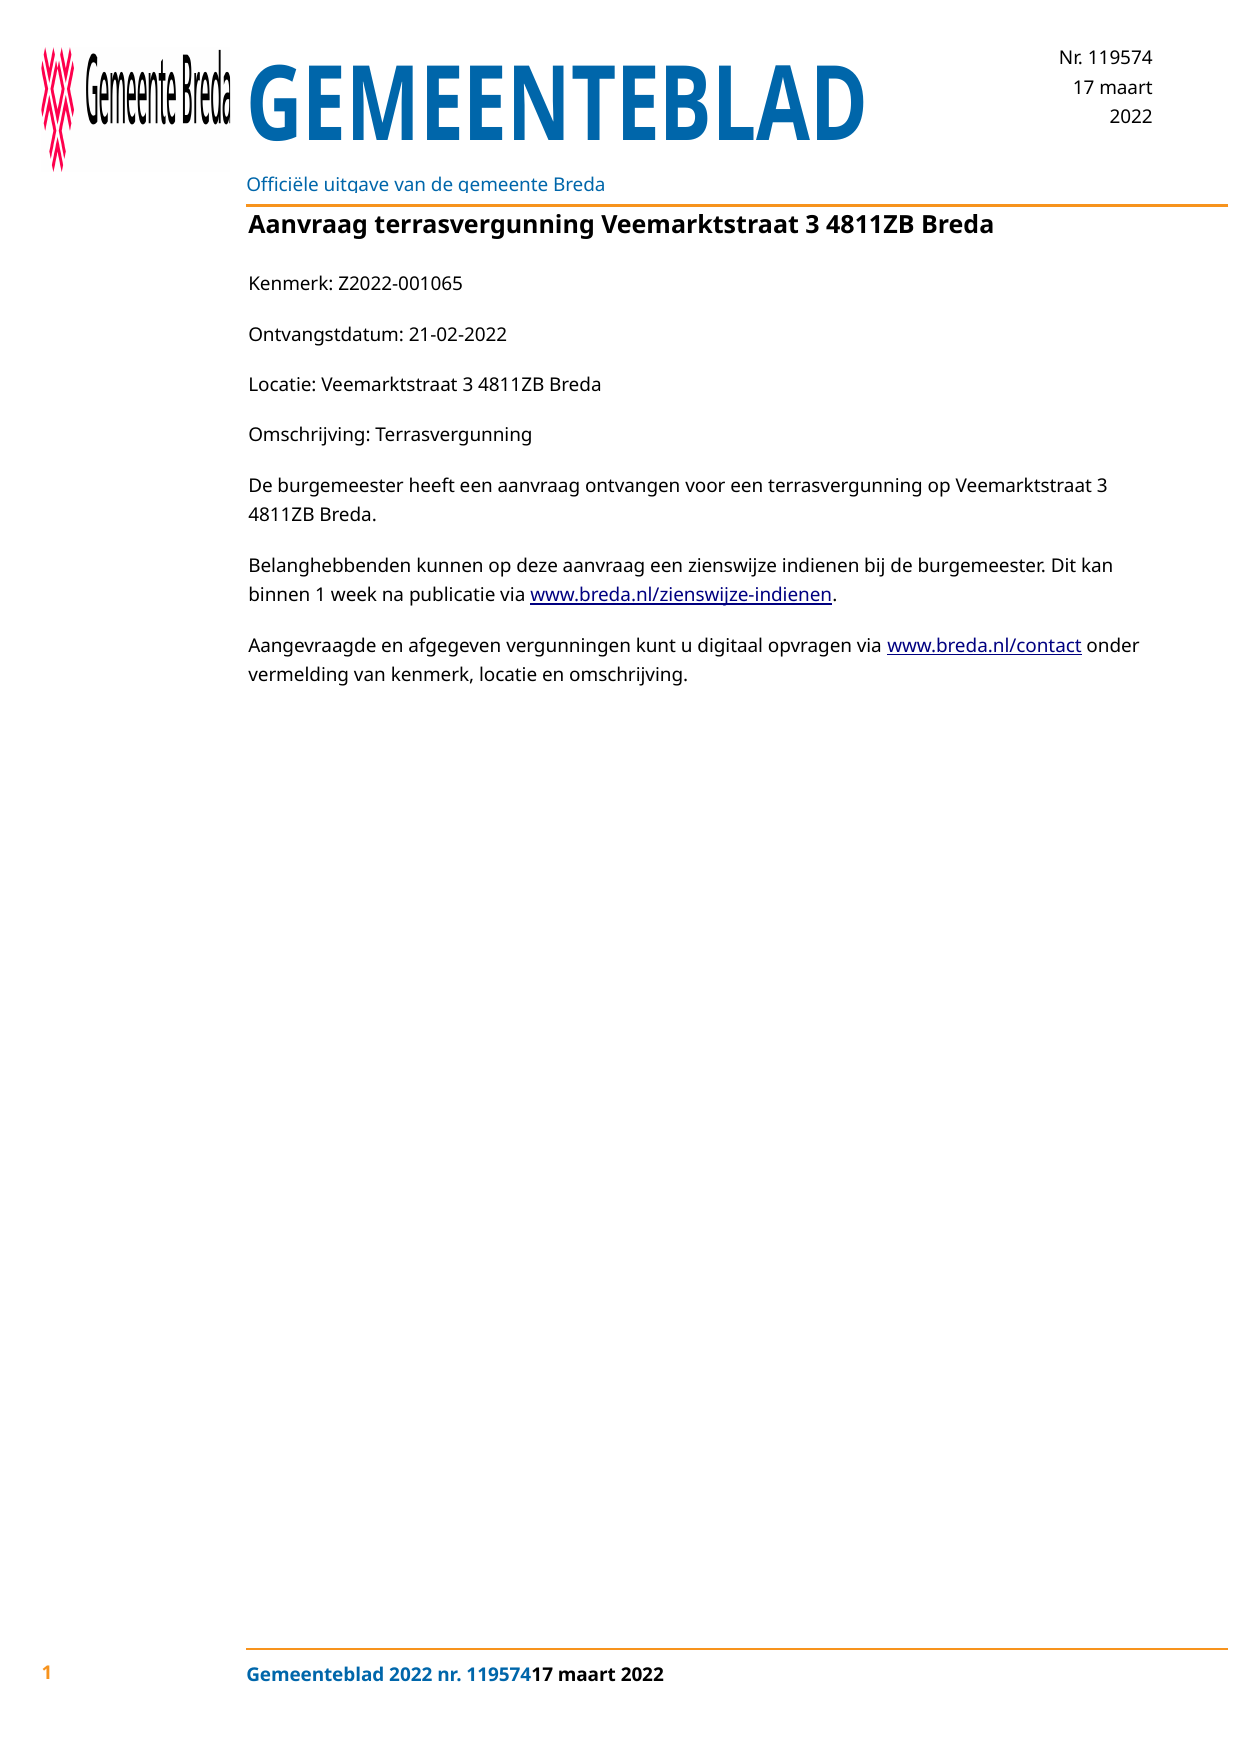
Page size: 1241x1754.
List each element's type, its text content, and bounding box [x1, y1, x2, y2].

picture [41, 47, 231, 172]
text De burgemeester heeft een aanvraag ontvangen voor een terrasvergunning op Veemarktstraat 3 4811ZB Breda. [248, 472, 1152, 527]
text Kenmerk: Z2022-001065 [248, 270, 1152, 296]
text Aangevraagde en afgegeven vergunningen kunt u digitaal opvragen via www.breda.nl/contact onder vermelding van kenmerk, locatie en omschrijving. [248, 632, 1152, 687]
text Omschrijving: Terrasvergunning [248, 422, 1152, 447]
text Belanghebbenden kunnen op deze aanvraag een zienswijze indienen bij de burgemeester. Dit kan binnen 1 week na publicatie via www.breda.nl/zienswijze-indienen. [248, 552, 1152, 607]
text Aanvraag terrasvergunning Veemarktstraat 3 4811ZB Breda [248, 207, 1152, 241]
text Locatie: Veemarktstraat 3 4811ZB Breda [248, 371, 1152, 397]
text Ontvangstdatum: 21-02-2022 [248, 321, 1152, 346]
